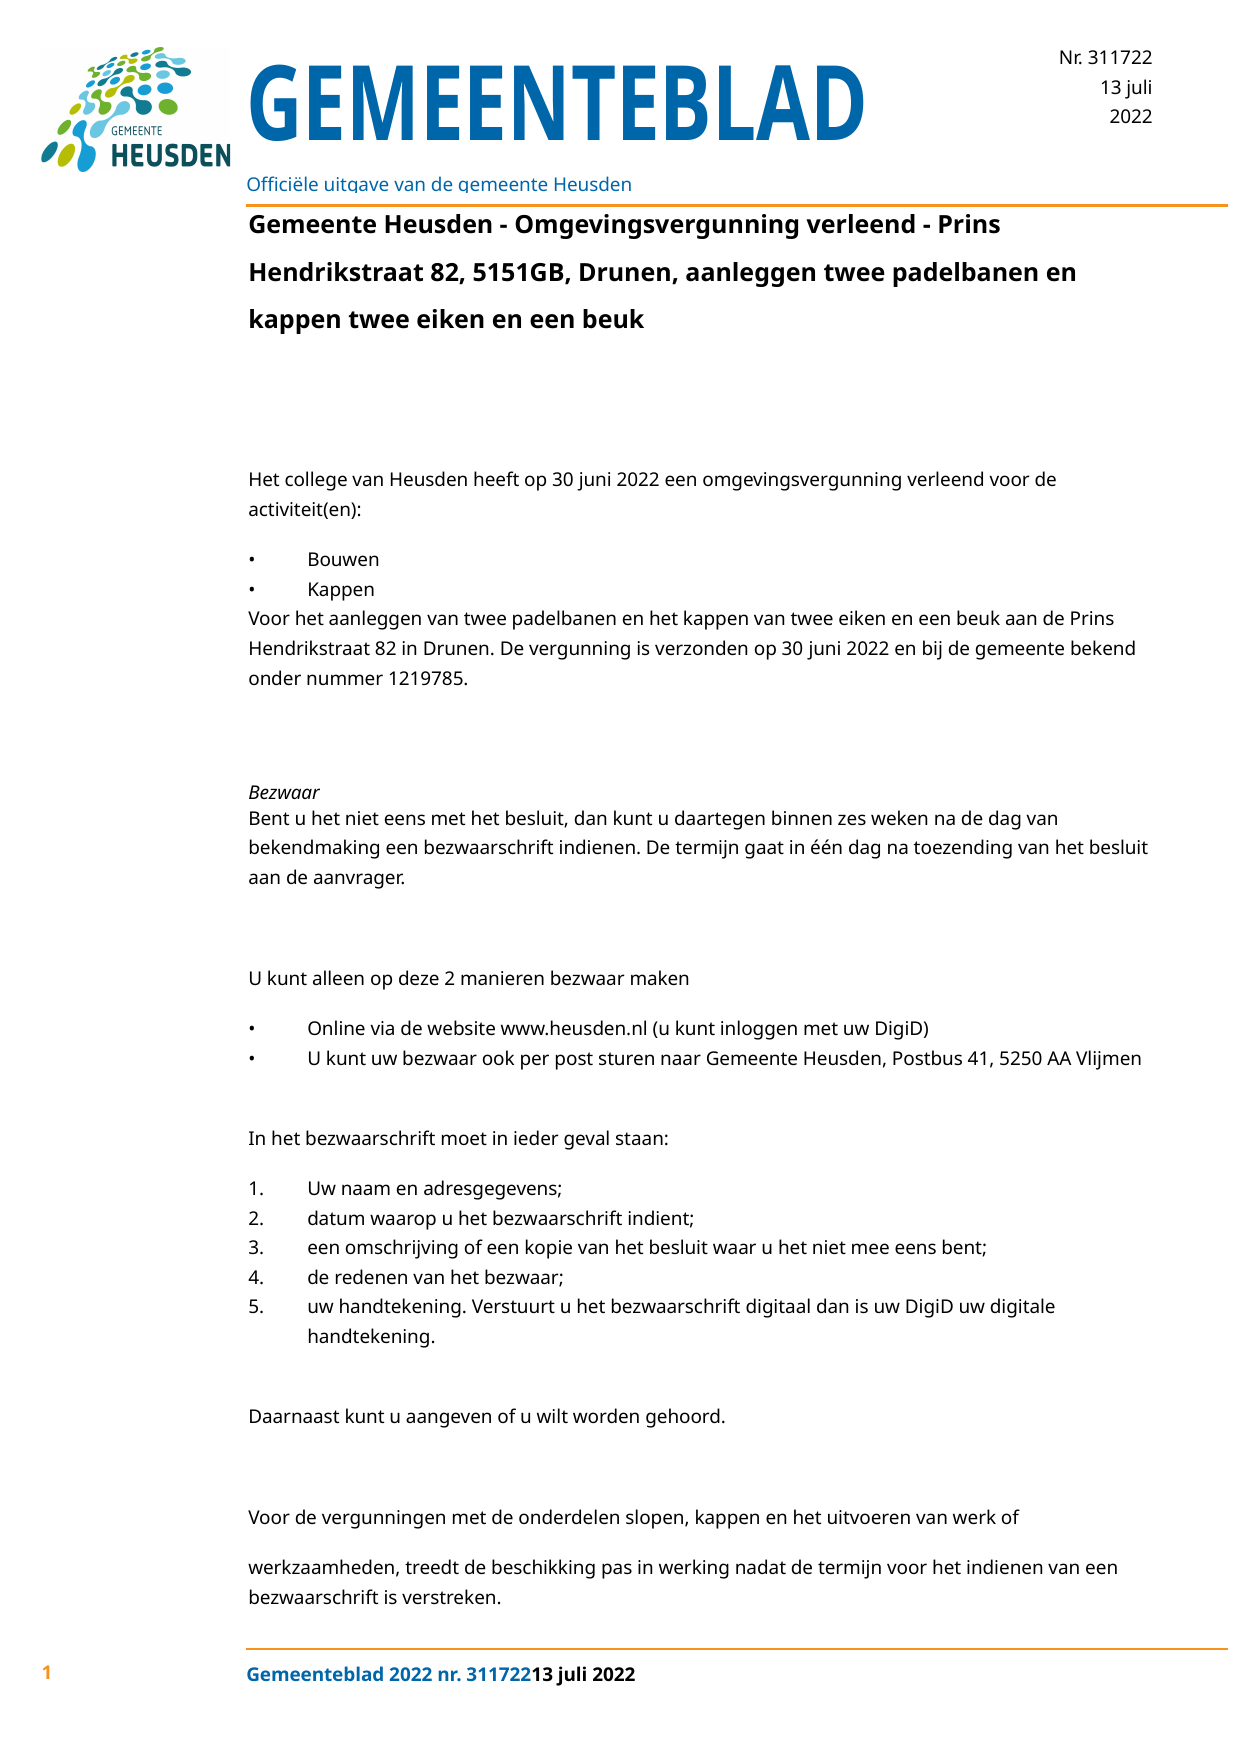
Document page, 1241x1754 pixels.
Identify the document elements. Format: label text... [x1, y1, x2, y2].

text In het bezwaarschrift moet in ieder geval staan: [248, 1125, 1152, 1151]
list een omschrijving of een kopie van het besluit waar u het niet mee eens bent; [248, 1234, 1152, 1260]
picture [41, 47, 231, 172]
text Het college van Heusden heeft op 30 juni 2022 een omgevingsvergunning verleend voor de activiteit(en): [248, 466, 1152, 522]
text Bezwaar [248, 779, 1152, 805]
text Voor de vergunningen met de onderdelen slopen, kappen en het uitvoeren van werk of [248, 1504, 1152, 1530]
list Kappen [248, 576, 1152, 602]
text Voor het aanleggen van twee padelbanen en het kappen van twee eiken en een beuk aan de Prins Hendrikstraat 82 in Drunen. De vergunning is verzonden op 30 juni 2022 en bij de gemeente bekend onder nummer 1219785. [248, 606, 1152, 690]
list U kunt uw bezwaar ook per post sturen naar Gemeente Heusden, Postbus 41, 5250 AA Vlijmen [248, 1045, 1152, 1071]
list Bouwen [248, 546, 1152, 572]
text Gemeente Heusden - Omgevingsvergunning verleend - Prins Hendrikstraat 82, 5151GB, Drunen, aanleggen twee padelbanen en kappen twee eiken en een beuk [248, 207, 1152, 336]
list uw handtekening. Verstuurt u het bezwaarschrift digitaal dan is uw DigiD uw digitale handtekening. [248, 1293, 1152, 1349]
list Uw naam en adresgegevens; [248, 1175, 1152, 1201]
list de redenen van het bezwaar; [248, 1264, 1152, 1290]
text Daarnaast kunt u aangeven of u wilt worden gehoord. [248, 1403, 1152, 1429]
text werkzaamheden, treedt de beschikking pas in werking nadat de termijn voor het indienen van een bezwaarschrift is verstreken. [248, 1554, 1152, 1610]
text U kunt alleen op deze 2 manieren bezwaar maken [248, 965, 1152, 991]
list datum waarop u het bezwaarschrift indient; [248, 1205, 1152, 1231]
list Online via de website www.heusden.nl (u kunt inloggen met uw DigiD) [248, 1015, 1152, 1041]
text Bent u het niet eens met het besluit, dan kunt u daartegen binnen zes weken na de dag van bekendmaking een bezwaarschrift indienen. De termijn gaat in één dag na toezending van het besluit aan de aanvrager. [248, 805, 1152, 890]
